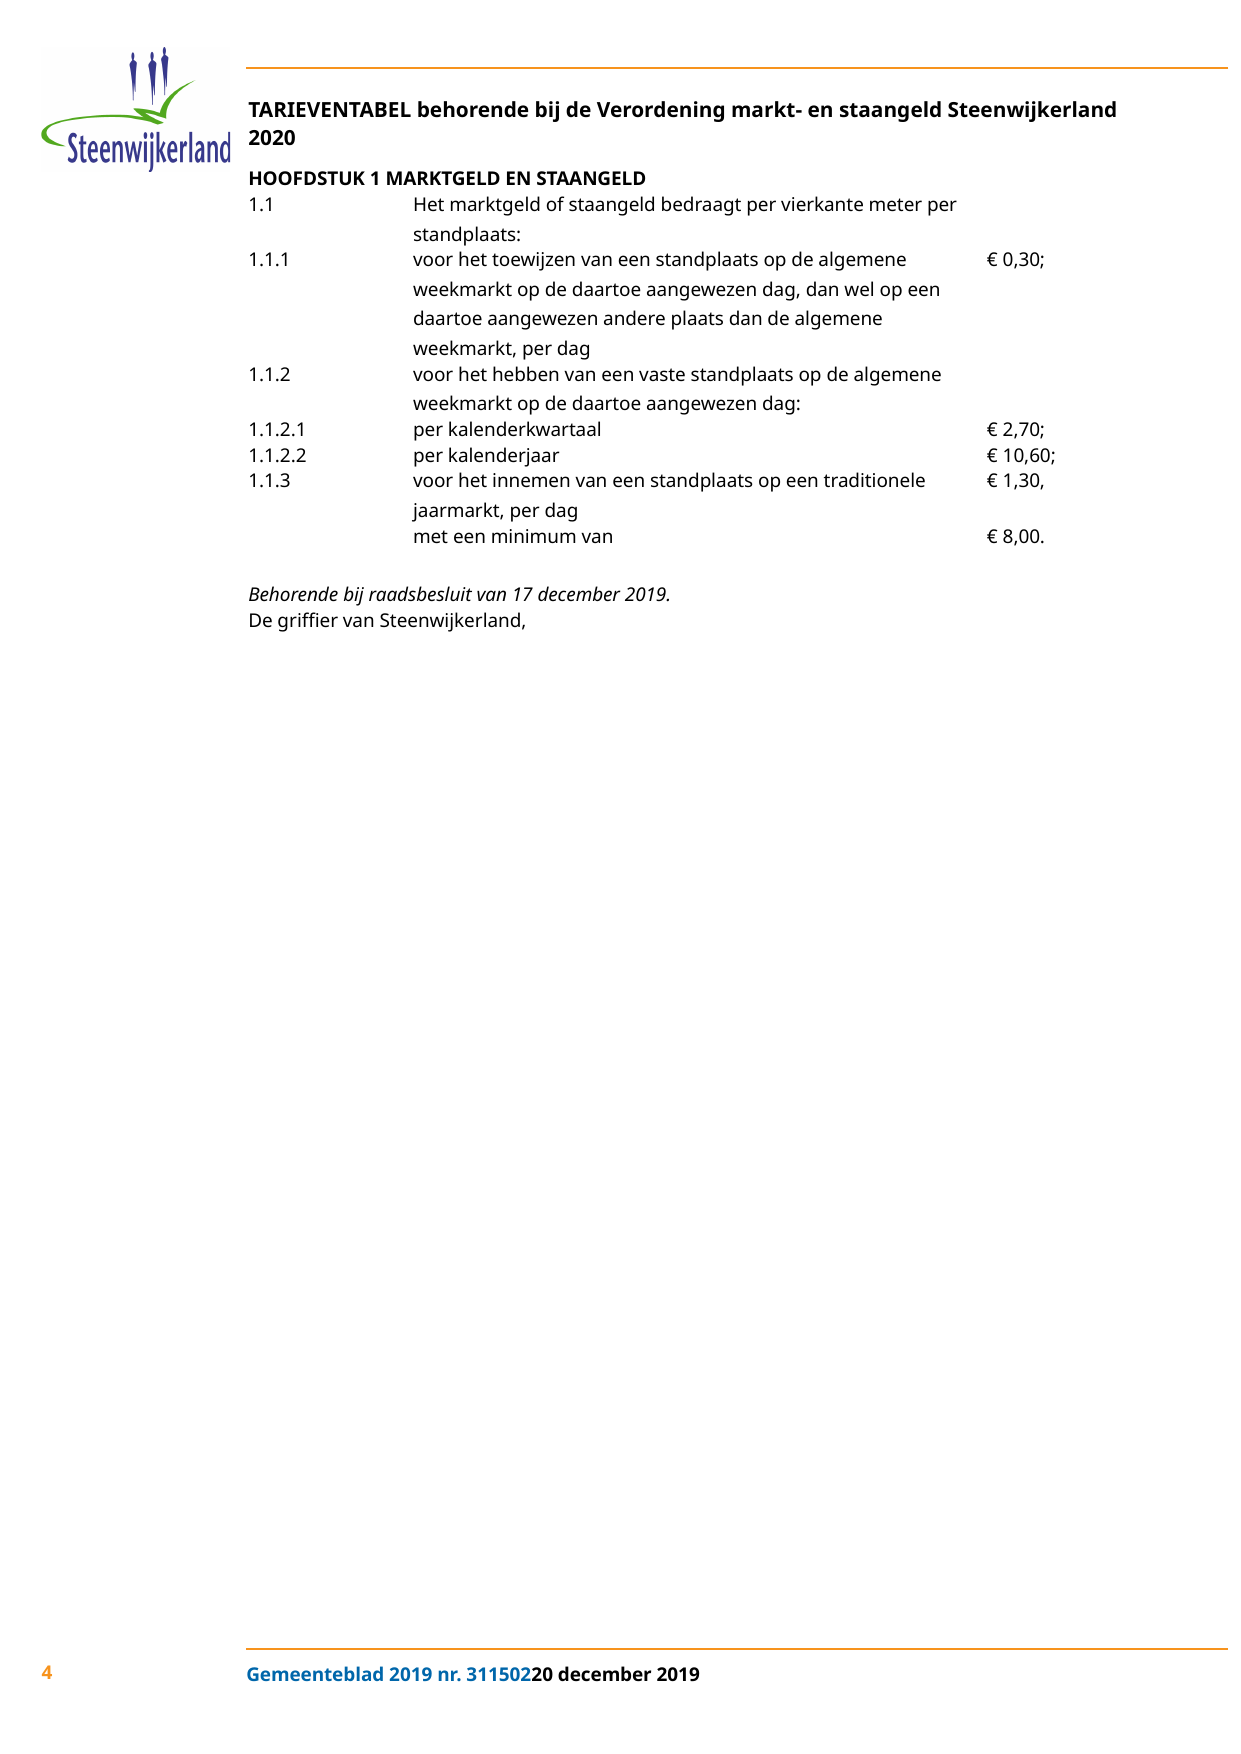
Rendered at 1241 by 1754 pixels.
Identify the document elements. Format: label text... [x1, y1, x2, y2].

table_cell € 10,60; [987, 442, 1152, 468]
table_cell per kalenderjaar [413, 442, 987, 468]
text De griffier van Steenwijkerland, [248, 607, 1152, 633]
text Behorende bij raadsbesluit van 17 december 2019. [248, 582, 1152, 607]
table_cell 1.1.2.2 [248, 442, 413, 468]
table_cell voor het innemen van een standplaats op een traditionele jaarmarkt, per dag [413, 468, 987, 523]
table_cell met een minimum van [413, 523, 987, 549]
text HOOFDSTUK 1 MARKTGELD EN STAANGELD [248, 165, 1152, 191]
table_cell [987, 361, 1152, 416]
table_cell € 1,30, [987, 468, 1152, 523]
table_cell 1.1.3 [248, 468, 413, 523]
table_cell € 0,30; [987, 246, 1152, 361]
text TARIEVENTABEL behorende bij de Verordening markt- en staangeld Steenwijkerland 2020 [248, 95, 1152, 152]
table_cell € 8,00. [987, 523, 1152, 549]
table_cell 1.1.1 [248, 246, 413, 361]
table_cell € 2,70; [987, 416, 1152, 442]
table_cell voor het hebben van een vaste standplaats op de algemene weekmarkt op de daartoe aangewezen dag: [413, 361, 987, 416]
table_header [987, 191, 1152, 246]
table_header 1.1 [248, 191, 413, 246]
table_cell voor het toewijzen van een standplaats op de algemene weekmarkt op de daartoe aangewezen dag, dan wel op een daartoe aangewezen andere plaats dan de algemene weekmarkt, per dag [413, 246, 987, 361]
table_cell per kalenderkwartaal [413, 416, 987, 442]
picture [41, 47, 231, 172]
table_cell 1.1.2.1 [248, 416, 413, 442]
table_cell [248, 523, 413, 549]
table_header Het marktgeld of staangeld bedraagt per vierkante meter per standplaats: [413, 191, 987, 246]
table_cell 1.1.2 [248, 361, 413, 416]
